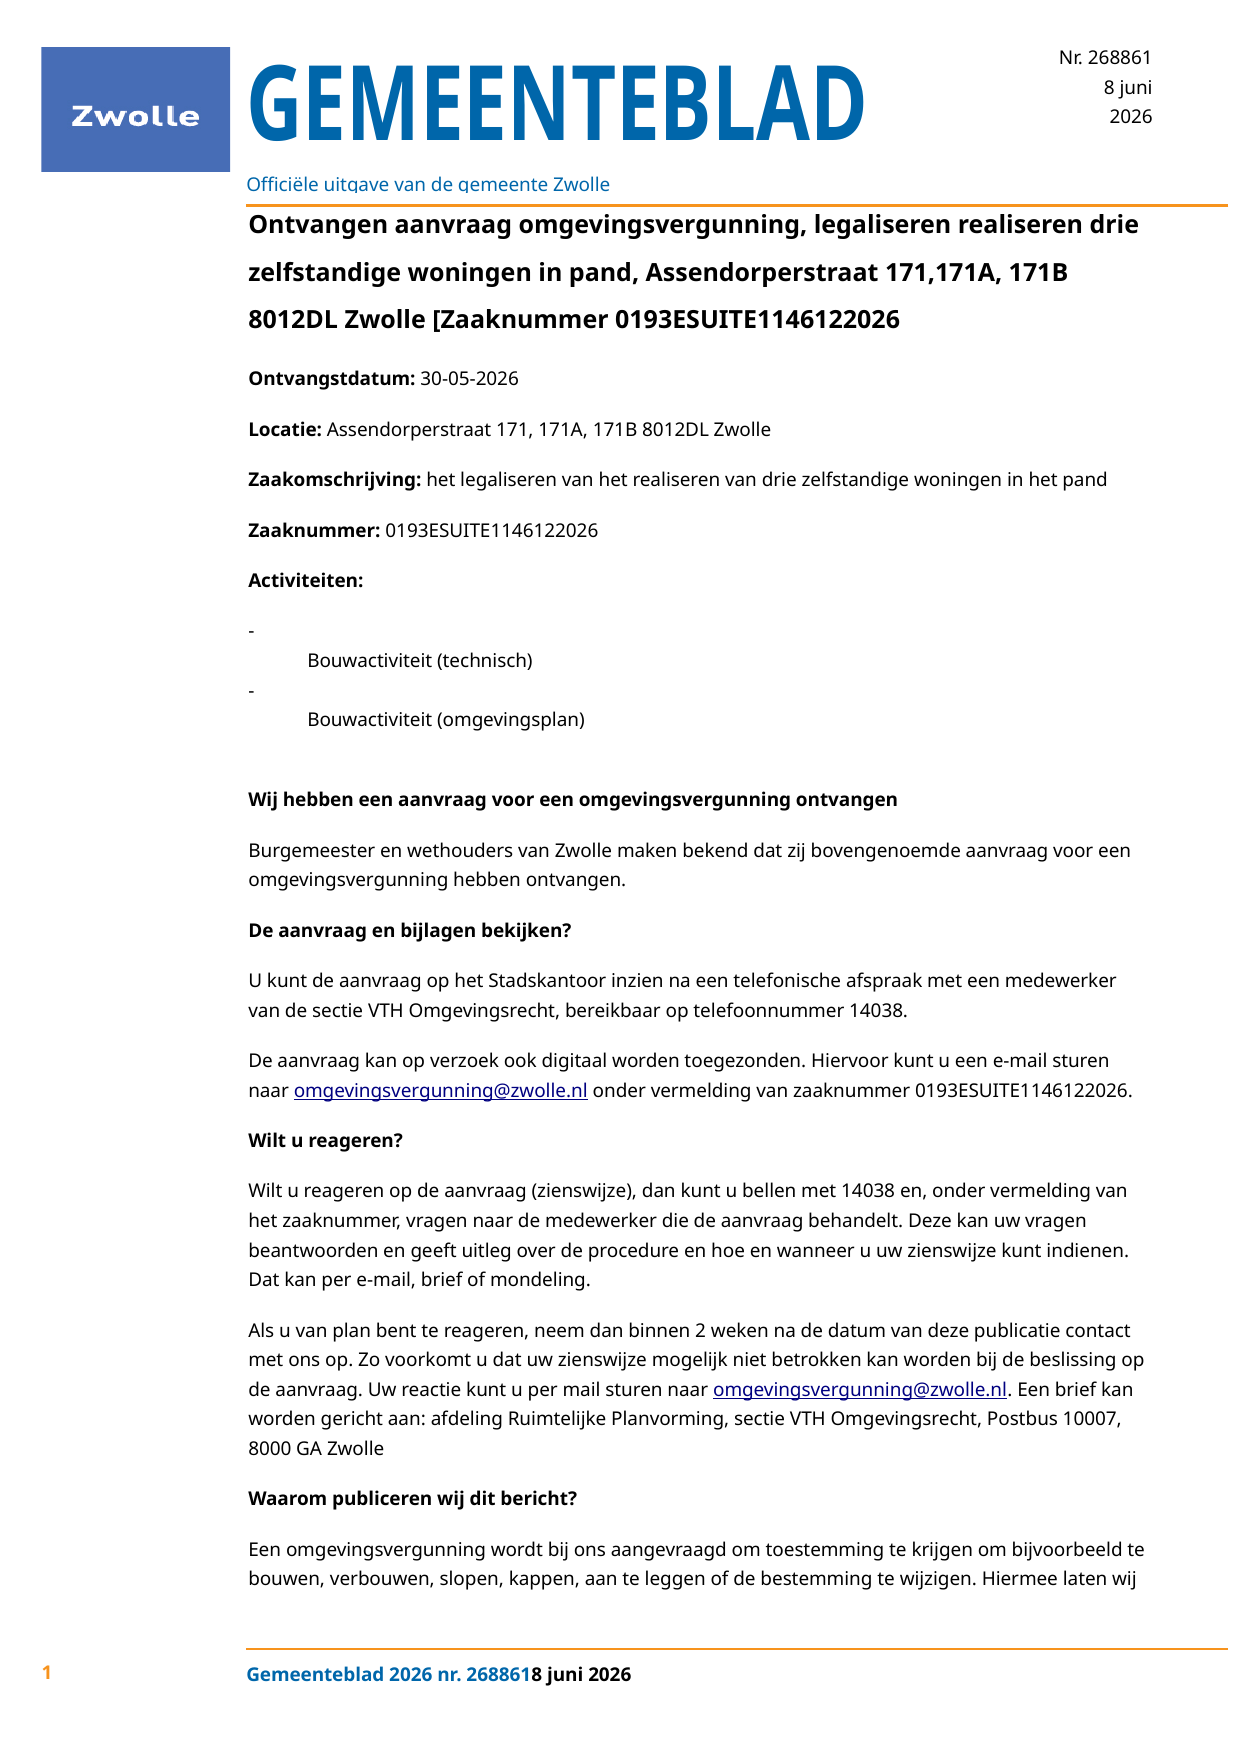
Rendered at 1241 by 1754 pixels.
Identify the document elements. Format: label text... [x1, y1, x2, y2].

text Ontvangen aanvraag omgevingsvergunning, legaliseren realiseren drie zelfstandige woningen in pand, Assendorperstraat 171,171A, 171B 8012DL Zwolle [Zaaknummer 0193ESUITE1146122026 [248, 207, 1152, 336]
text Wilt u reageren? [248, 1127, 1152, 1153]
text Wilt u reageren op de aanvraag (zienswijze), dan kunt u bellen met 14038 en, onder vermelding van het zaaknummer, vragen naar de medewerker die de aanvraag behandelt. Deze kan uw vragen beantwoorden en geeft uitleg over de procedure en hoe en wanneer u uw zienswijze kunt indienen. Dat kan per e-mail, brief of mondeling. [248, 1178, 1152, 1292]
text Activiteiten: [248, 567, 1152, 593]
text Locatie: Assendorperstraat 171, 171A, 171B 8012DL Zwolle [248, 416, 1152, 442]
text Ontvangstdatum: 30-05-2026 [248, 366, 1152, 391]
list Bouwactiviteit (omgevingsplan) [248, 706, 1152, 732]
text U kunt de aanvraag op het Stadskantoor inzien na een telefonische afspraak met een medewerker van de sectie VTH Omgevingsrecht, bereikbaar op telefoonnummer 14038. [248, 967, 1152, 1022]
text Een omgevingsvergunning wordt bij ons aangevraagd om toestemming te krijgen om bijvoorbeeld te bouwen, verbouwen, slopen, kappen, aan te leggen of de bestemming te wijzigen. Hiermee laten wij [248, 1536, 1152, 1591]
picture [41, 47, 231, 172]
text Zaakomschrijving: het legaliseren van het realiseren van drie zelfstandige woningen in het pand [248, 466, 1152, 492]
text Als u van plan bent te reageren, neem dan binnen 2 weken na de datum van deze publicatie contact met ons op. Zo voorkomt u dat uw zienswijze mogelijk niet betrokken kan worden bij de beslissing op de aanvraag. Uw reactie kunt u per mail sturen naar omgevingsvergunning@zwolle.nl. Een brief kan worden gericht aan: afdeling Ruimtelijke Planvorming, sectie VTH Omgevingsrecht, Postbus 10007, 8000 GA Zwolle [248, 1317, 1152, 1461]
text Wij hebben een aanvraag voor een omgevingsvergunning ontvangen [248, 786, 1152, 812]
list Bouwactiviteit (technisch) [248, 647, 1152, 673]
text Zaaknummer: 0193ESUITE1146122026 [248, 517, 1152, 542]
text De aanvraag en bijlagen bekijken? [248, 917, 1152, 942]
text Burgemeester en wethouders van Zwolle maken bekend dat zij bovengenoemde aanvraag voor een omgevingsvergunning hebben ontvangen. [248, 837, 1152, 892]
text Waarom publiceren wij dit bericht? [248, 1486, 1152, 1511]
text De aanvraag kan op verzoek ook digitaal worden toegezonden. Hiervoor kunt u een e-mail sturen naar omgevingsvergunning@zwolle.nl onder vermelding van zaaknummer 0193ESUITE1146122026. [248, 1047, 1152, 1102]
